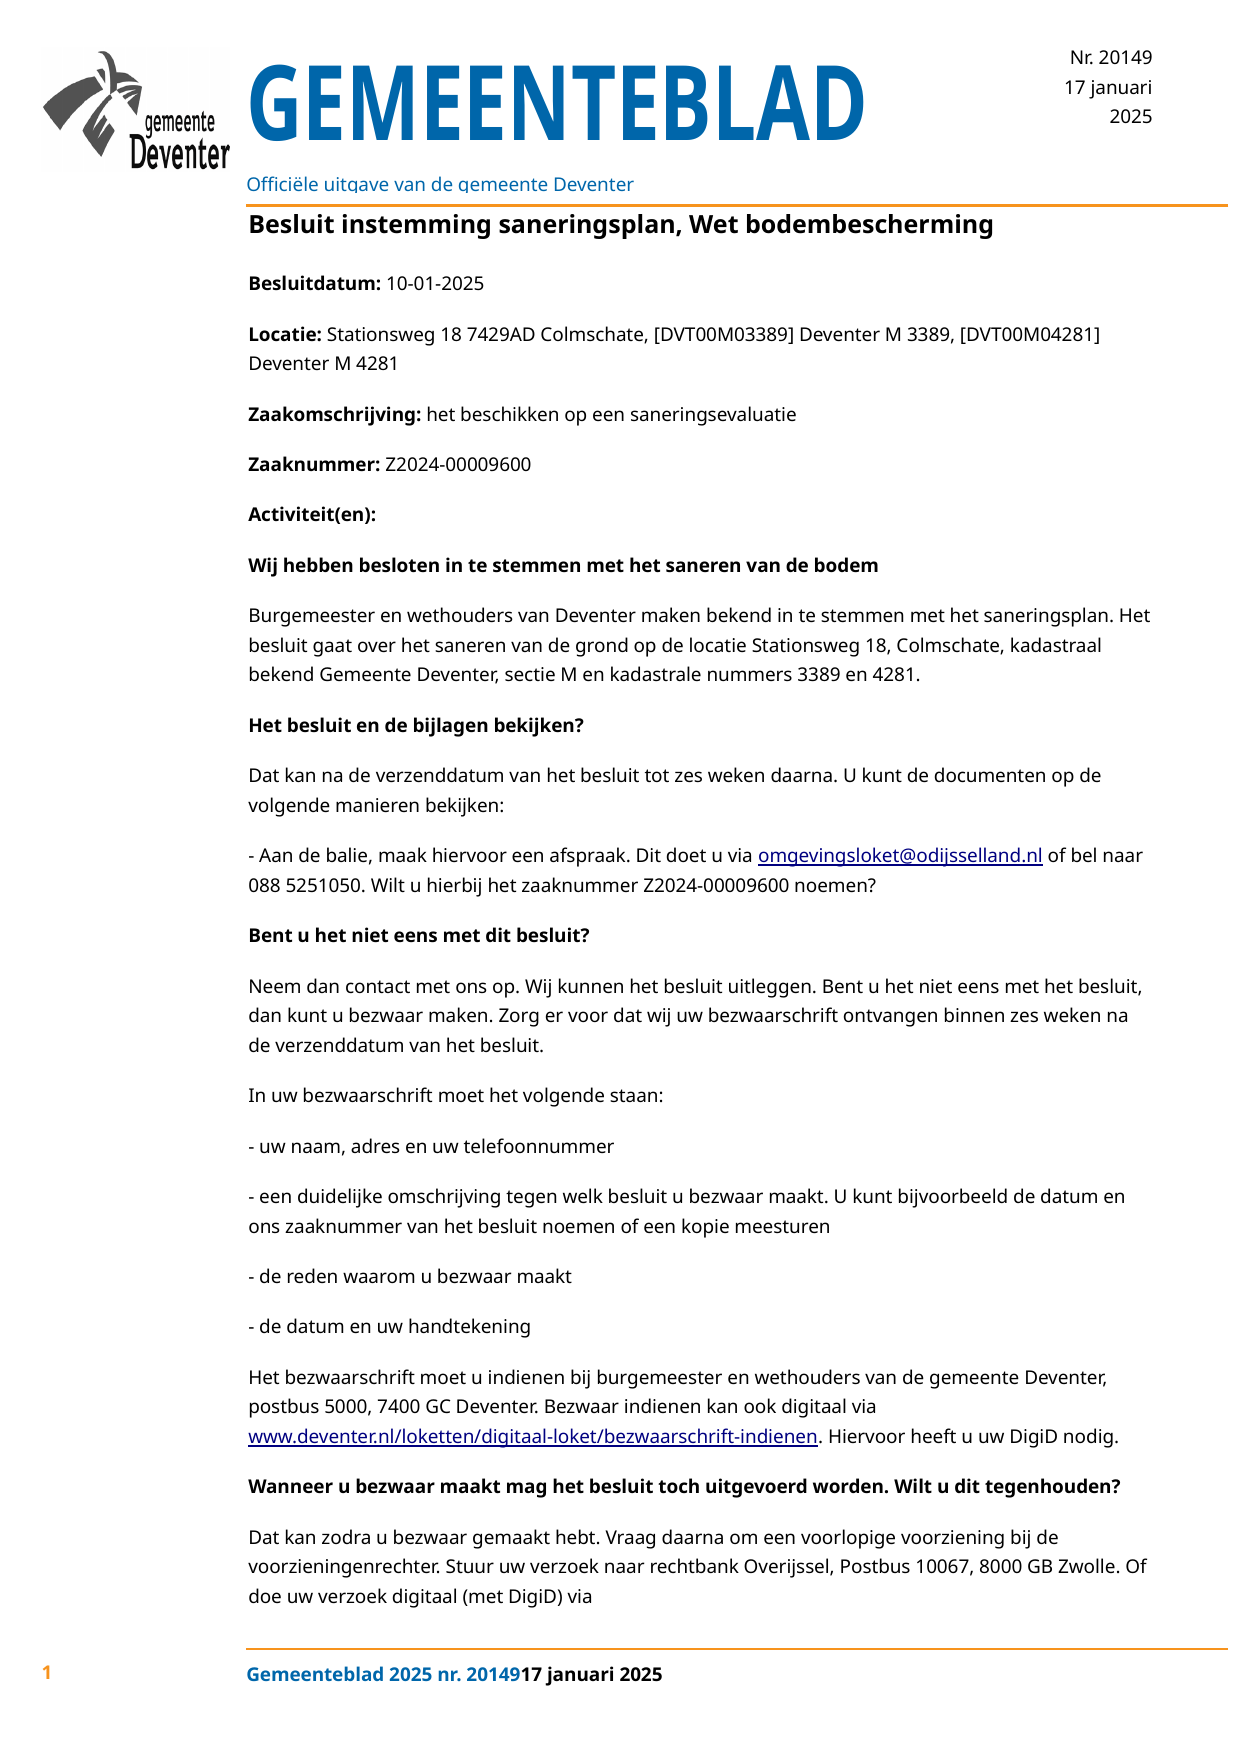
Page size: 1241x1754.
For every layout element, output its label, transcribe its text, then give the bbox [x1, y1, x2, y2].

text Zaaknummer: Z2024-00009600 [248, 451, 1152, 477]
text Burgemeester en wethouders van Deventer maken bekend in te stemmen met het saneringsplan. Het besluit gaat over het saneren van de grond op de locatie Stationsweg 18, Colmschate, kadastraal bekend Gemeente Deventer, sectie M en kadastrale nummers 3389 en 4281. [248, 602, 1152, 687]
text - de reden waarom u bezwaar maakt [248, 1263, 1152, 1289]
text - Aan de balie, maak hiervoor een afspraak. Dit doet u via omgevingsloket@odijsselland.nl of bel naar 088 5251050. Wilt u hierbij het zaaknummer Z2024-00009600 noemen? [248, 842, 1152, 898]
text Het besluit en de bijlagen bekijken? [248, 712, 1152, 738]
text Wij hebben besloten in te stemmen met het saneren van de bodem [248, 552, 1152, 578]
text - uw naam, adres en uw telefoonnummer [248, 1133, 1152, 1158]
text In uw bezwaarschrift moet het volgende staan: [248, 1082, 1152, 1108]
text Locatie: Stationsweg 18 7429AD Colmschate, [DVT00M03389] Deventer M 3389, [DVT00M04281] Deventer M 4281 [248, 321, 1152, 376]
text Activiteit(en): [248, 502, 1152, 527]
text Dat kan zodra u bezwaar gemaakt hebt. Vraag daarna om een voorlopige voorziening bij de voorzieningenrechter. Stuur uw verzoek naar rechtbank Overijssel, Postbus 10067, 8000 GB Zwolle. Of doe uw verzoek digitaal (met DigiD) via [248, 1524, 1152, 1609]
text Wanneer u bezwaar maakt mag het besluit toch uitgevoerd worden. Wilt u dit tegenhouden? [248, 1474, 1152, 1499]
text Zaakomschrijving: het beschikken op een saneringsevaluatie [248, 401, 1152, 426]
text - de datum en uw handtekening [248, 1314, 1152, 1339]
text Het bezwaarschrift moet u indienen bij burgemeester en wethouders van de gemeente Deventer, postbus 5000, 7400 GC Deventer. Bezwaar indienen kan ook digitaal via www.deventer.nl/loketten/digitaal-loket/bezwaarschrift-indienen. Hiervoor heeft u uw DigiD nodig. [248, 1364, 1152, 1449]
text - een duidelijke omschrijving tegen welk besluit u bezwaar maakt. U kunt bijvoorbeeld de datum en ons zaaknummer van het besluit noemen of een kopie meesturen [248, 1183, 1152, 1238]
picture [41, 47, 231, 172]
text Dat kan na de verzenddatum van het besluit tot zes weken daarna. U kunt de documenten op de volgende manieren bekijken: [248, 762, 1152, 818]
text Besluitdatum: 10-01-2025 [248, 270, 1152, 296]
text Bent u het niet eens met dit besluit? [248, 922, 1152, 948]
text Neem dan contact met ons op. Wij kunnen het besluit uitleggen. Bent u het niet eens met het besluit, dan kunt u bezwaar maken. Zorg er voor dat wij uw bezwaarschrift ontvangen binnen zes weken na de verzenddatum van het besluit. [248, 973, 1152, 1058]
text Besluit instemming saneringsplan, Wet bodembescherming [248, 207, 1152, 241]
